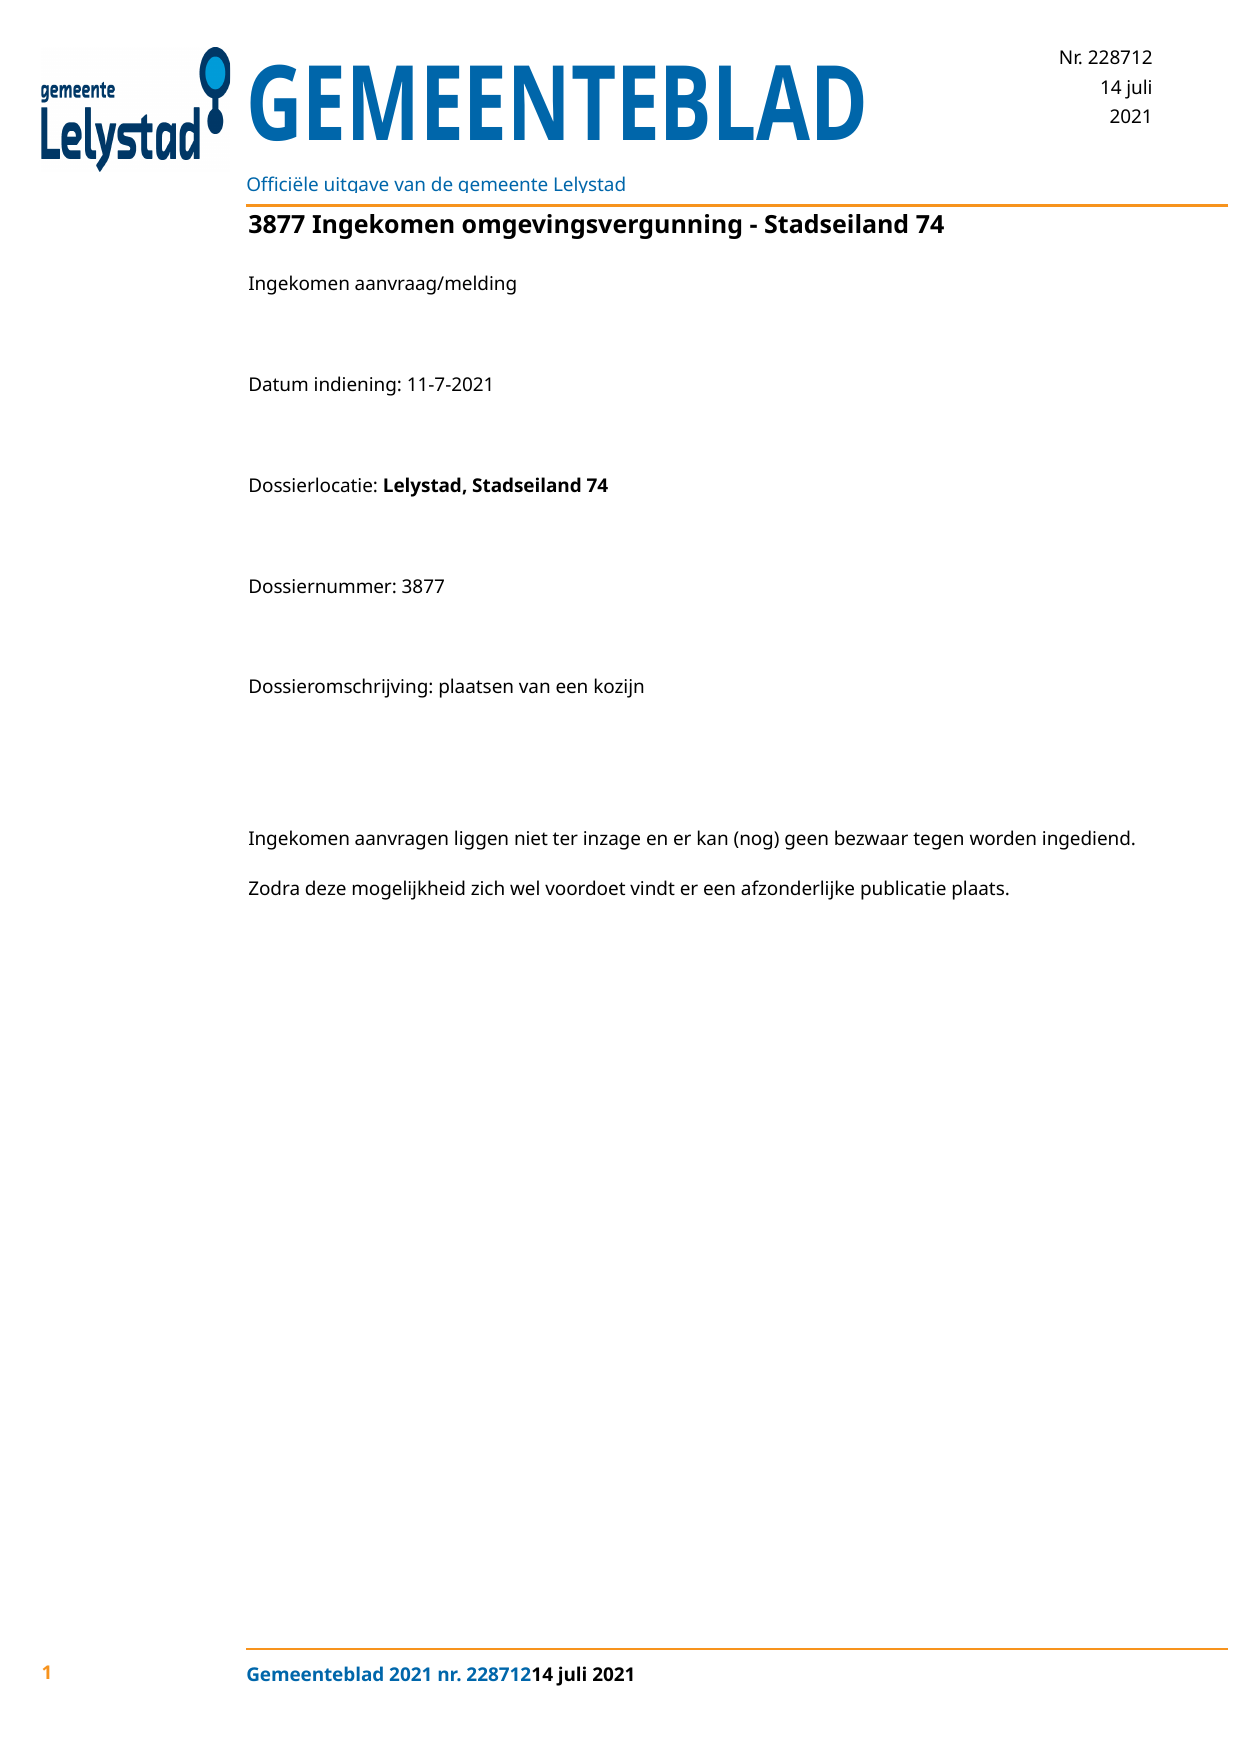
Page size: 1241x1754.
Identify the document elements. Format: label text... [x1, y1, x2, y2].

text Dossieromschrijving: plaatsen van een kozijn [248, 674, 1152, 699]
text 3877 Ingekomen omgevingsvergunning - Stadseiland 74 [248, 207, 1152, 241]
text Ingekomen aanvraag/melding [248, 270, 1152, 296]
text Dossierlocatie: Lelystad, Stadseiland 74 [248, 472, 1152, 498]
text Ingekomen aanvragen liggen niet ter inzage en er kan (nog) geen bezwaar tegen worden ingediend. [248, 825, 1152, 851]
text Dossiernummer: 3877 [248, 573, 1152, 598]
text Datum indiening: 11-7-2021 [248, 371, 1152, 397]
text Zodra deze mogelijkheid zich wel voordoet vindt er een afzonderlijke publicatie plaats. [248, 875, 1152, 901]
picture [41, 47, 231, 172]
